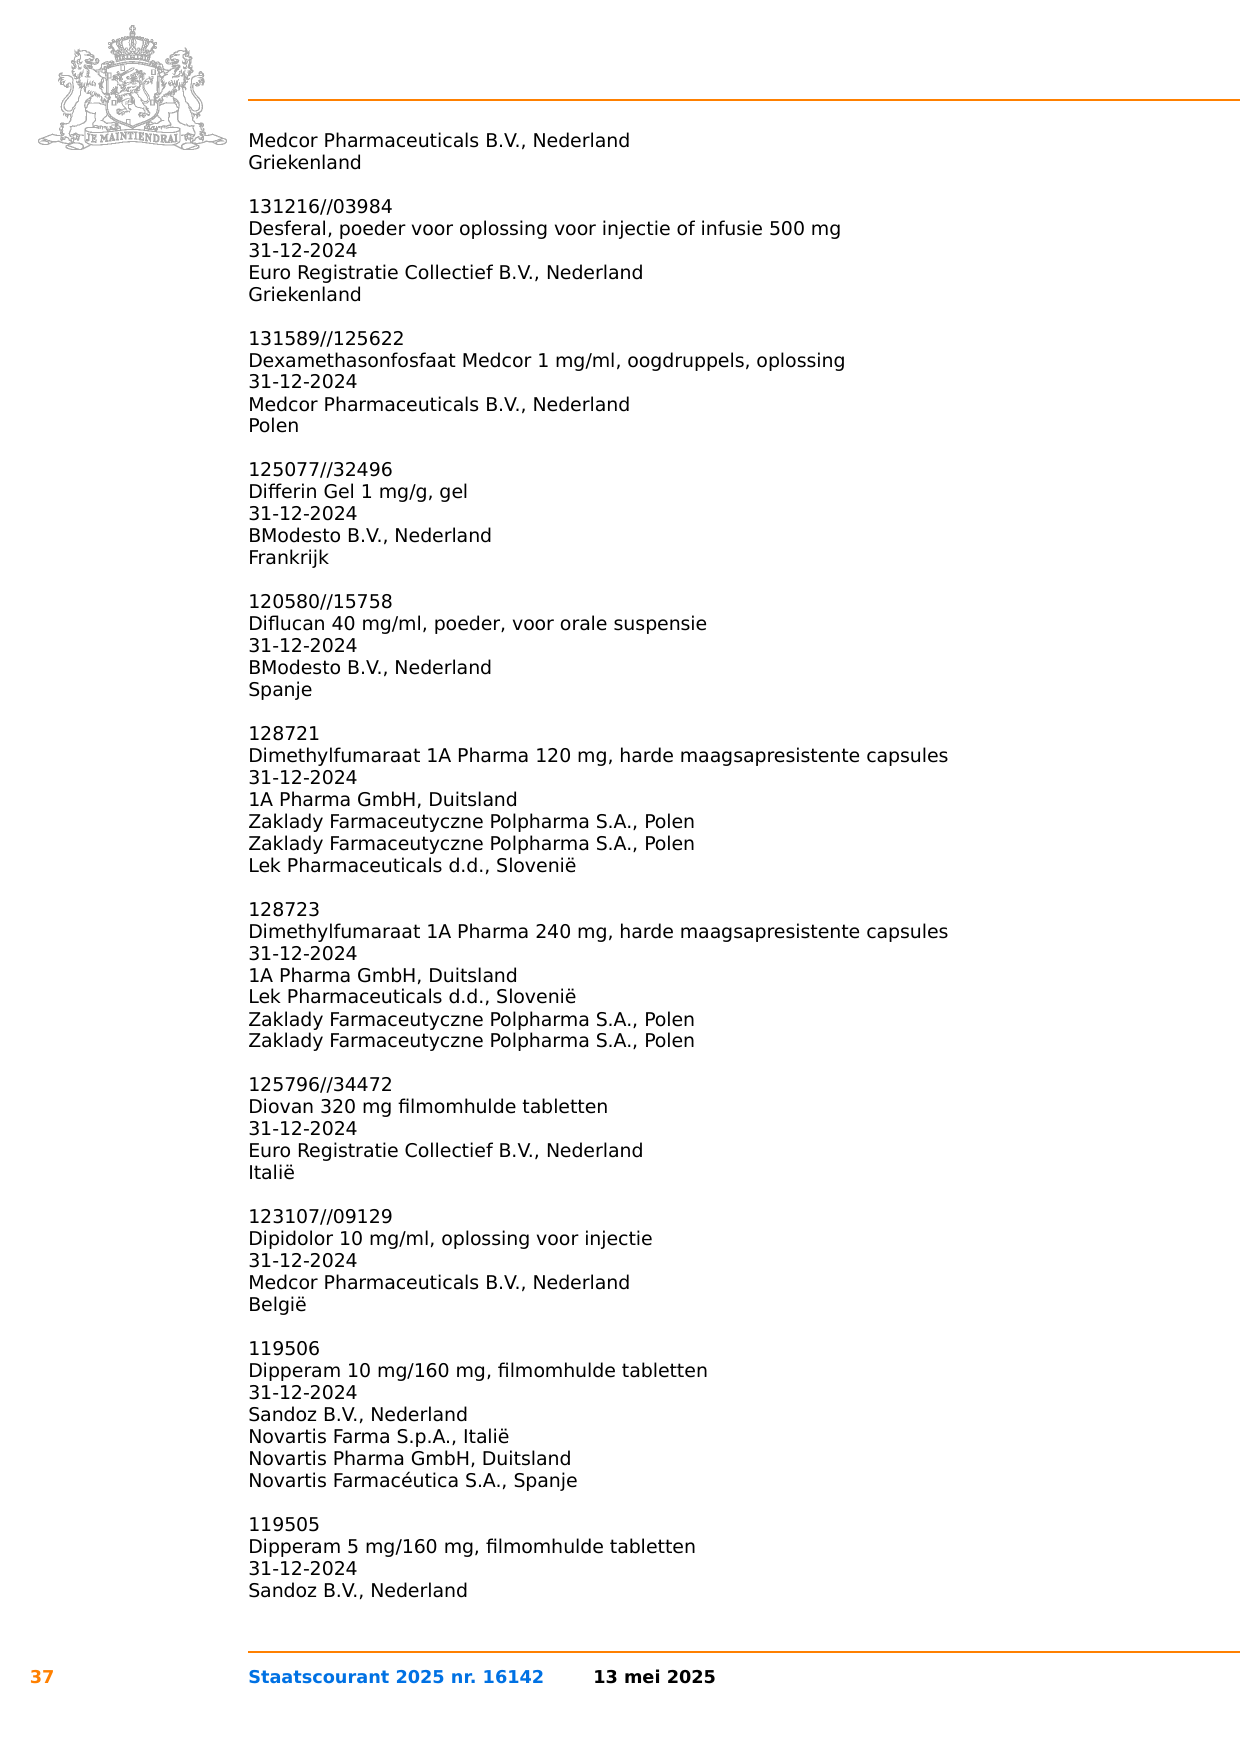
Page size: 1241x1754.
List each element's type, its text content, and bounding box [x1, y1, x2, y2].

text Novartis Farma S.p.A., Italië [248, 1426, 1163, 1448]
text Zaklady Farmaceutyczne Polpharma S.A., Polen [248, 1030, 1163, 1052]
text Euro Registratie Collectief B.V., Nederland [248, 262, 1163, 284]
text Diovan 320 mg filmomhulde tabletten [248, 1096, 1163, 1118]
text 120580//15758 [248, 591, 1163, 613]
text 119505 [248, 1513, 1163, 1536]
text Polen [248, 415, 1163, 437]
text Novartis Farmacéutica S.A., Spanje [248, 1470, 1163, 1492]
text 31-12-2024 [248, 371, 1163, 393]
text 31-12-2024 [248, 1250, 1163, 1272]
text Novartis Pharma GmbH, Duitsland [248, 1448, 1163, 1470]
text Dexamethasonfosfaat Medcor 1 mg/ml, oogdruppels, oplossing [248, 349, 1163, 371]
text BModesto B.V., Nederland [248, 525, 1163, 547]
text Sandoz B.V., Nederland [248, 1404, 1163, 1426]
text Dimethylfumaraat 1A Pharma 240 mg, harde maagsapresistente capsules [248, 921, 1163, 942]
text 123107//09129 [248, 1206, 1163, 1228]
text Dipperam 10 mg/160 mg, filmomhulde tabletten [248, 1360, 1163, 1382]
text Zaklady Farmaceutyczne Polpharma S.A., Polen [248, 1008, 1163, 1030]
text 128721 [248, 723, 1163, 745]
text Griekenland [248, 152, 1163, 174]
text BModesto B.V., Nederland [248, 657, 1163, 679]
text België [248, 1294, 1163, 1316]
text Diflucan 40 mg/ml, poeder, voor orale suspensie [248, 613, 1163, 635]
text 31-12-2024 [248, 1118, 1163, 1140]
text Desferal, poeder voor oplossing voor injectie of infusie 500 mg [248, 218, 1163, 240]
text 1A Pharma GmbH, Duitsland [248, 964, 1163, 986]
text 125077//32496 [248, 459, 1163, 481]
text Zaklady Farmaceutyczne Polpharma S.A., Polen [248, 811, 1163, 833]
text Zaklady Farmaceutyczne Polpharma S.A., Polen [248, 833, 1163, 855]
text 131216//03984 [248, 196, 1163, 218]
text Italië [248, 1162, 1163, 1184]
text Spanje [248, 679, 1163, 701]
text Lek Pharmaceuticals d.d., Slovenië [248, 855, 1163, 877]
text 31-12-2024 [248, 503, 1163, 525]
text 31-12-2024 [248, 635, 1163, 657]
text Medcor Pharmaceuticals B.V., Nederland [248, 130, 1163, 152]
text Dimethylfumaraat 1A Pharma 120 mg, harde maagsapresistente capsules [248, 745, 1163, 767]
text Sandoz B.V., Nederland [248, 1579, 1163, 1601]
text 125796//34472 [248, 1074, 1163, 1096]
text Euro Registratie Collectief B.V., Nederland [248, 1140, 1163, 1162]
text 1A Pharma GmbH, Duitsland [248, 789, 1163, 811]
text 31-12-2024 [248, 1557, 1163, 1579]
text Dipperam 5 mg/160 mg, filmomhulde tabletten [248, 1536, 1163, 1557]
text 31-12-2024 [248, 1382, 1163, 1404]
text 31-12-2024 [248, 767, 1163, 789]
text 31-12-2024 [248, 942, 1163, 964]
text 131589//125622 [248, 327, 1163, 349]
picture [38, 25, 227, 150]
text 128723 [248, 898, 1163, 921]
text Differin Gel 1 mg/g, gel [248, 481, 1163, 503]
text Griekenland [248, 284, 1163, 306]
text Frankrijk [248, 547, 1163, 569]
text Medcor Pharmaceuticals B.V., Nederland [248, 393, 1163, 415]
text Dipidolor 10 mg/ml, oplossing voor injectie [248, 1228, 1163, 1250]
text Lek Pharmaceuticals d.d., Slovenië [248, 986, 1163, 1008]
text 31-12-2024 [248, 240, 1163, 262]
text 119506 [248, 1338, 1163, 1360]
text Medcor Pharmaceuticals B.V., Nederland [248, 1272, 1163, 1294]
